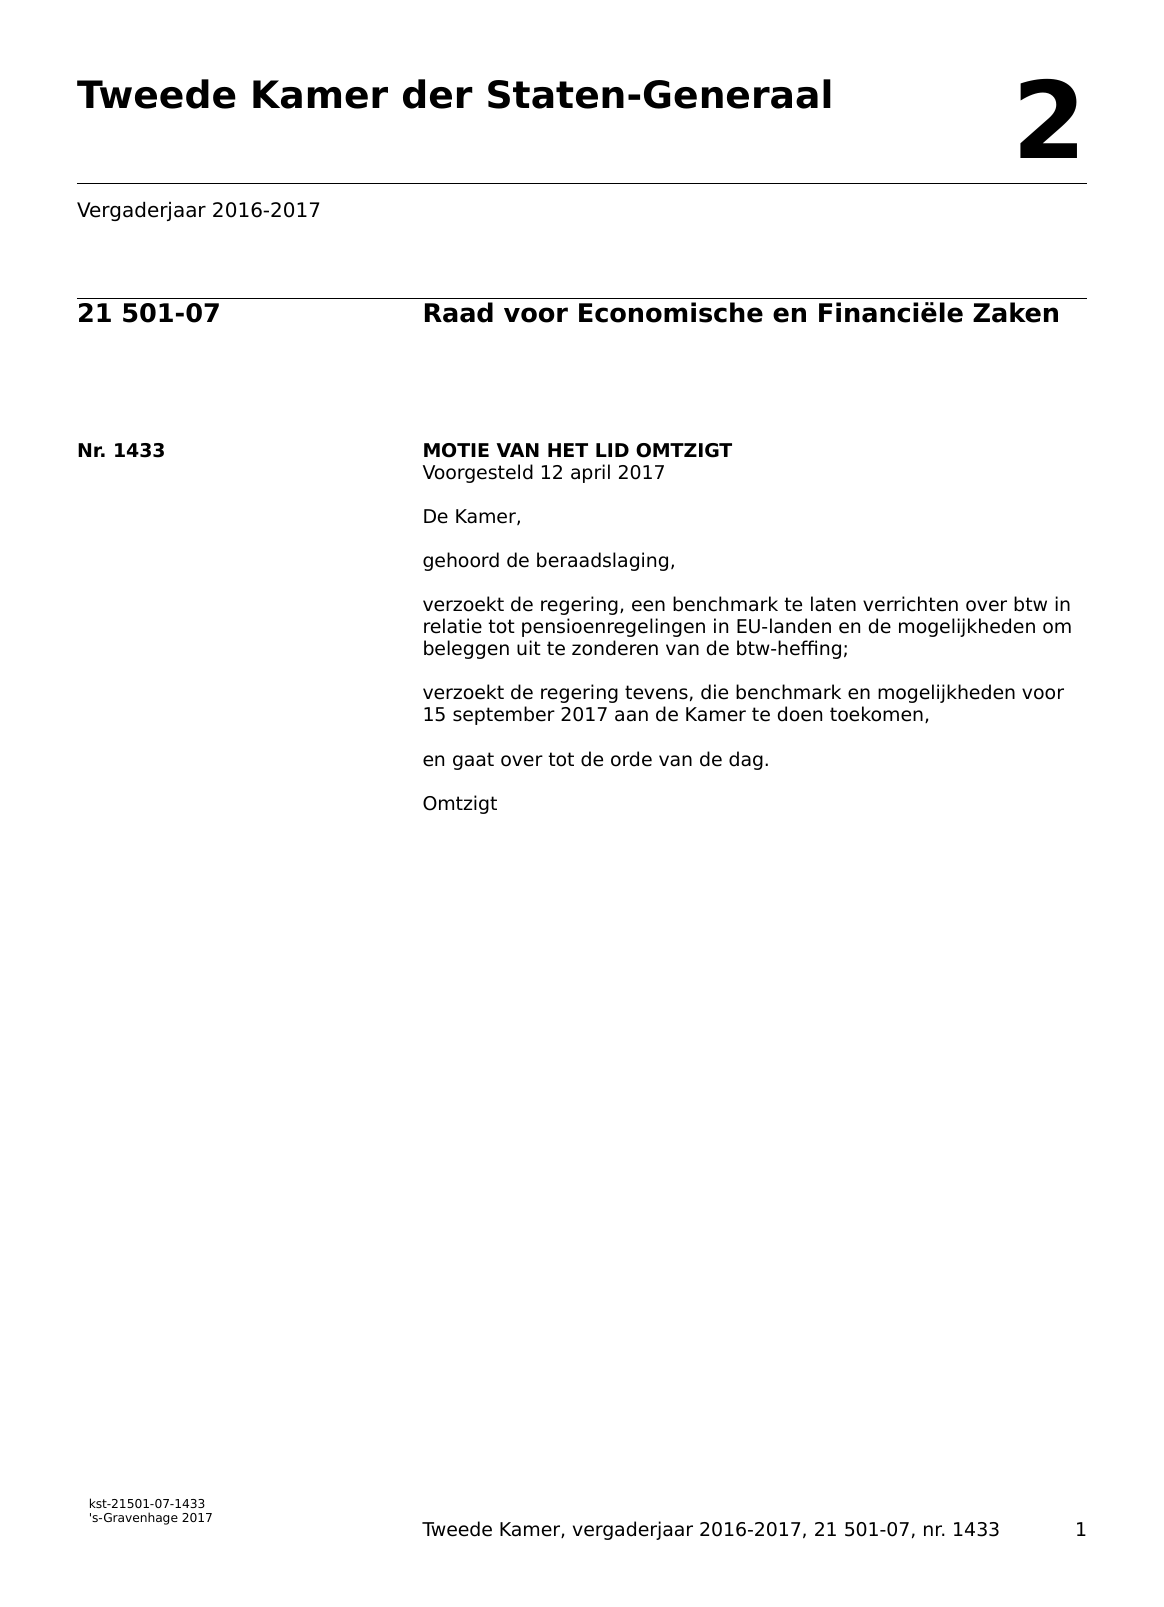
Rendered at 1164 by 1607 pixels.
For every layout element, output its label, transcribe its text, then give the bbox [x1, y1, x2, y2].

text verzoekt de regering tevens, die benchmark en mogelijkheden voor 15 september 2017 aan de Kamer te doen toekomen, [422, 682, 1087, 726]
table_header Tweede Kamer der Staten-Generaal [77, 59, 886, 183]
text De Kamer, [422, 506, 1087, 528]
text Voorgesteld 12 april 2017 [422, 462, 1087, 484]
text verzoekt de regering, een benchmark te laten verrichten over btw in relatie tot pensioenregelingen in EU-landen en de mogelijkheden om beleggen uit te zonderen van de btw-heffing; [422, 594, 1087, 660]
text Omtzigt [422, 793, 1087, 814]
subtitle 21 501-07 Raad voor Economische en Financiële Zaken [77, 299, 1087, 329]
subtitle Nr. 1433 MOTIE VAN HET LID OMTZIGT [77, 440, 1087, 462]
text en gaat over tot de orde van de dag. [422, 748, 1087, 770]
text kst-21501-07-1433 [88, 1497, 323, 1511]
table_header 2 [886, 59, 1087, 183]
text gehoord de beraadslaging, [422, 550, 1087, 572]
text 's-Gravenhage 2017 [88, 1511, 323, 1525]
table_cell Vergaderjaar 2016-2017 [77, 184, 1087, 298]
